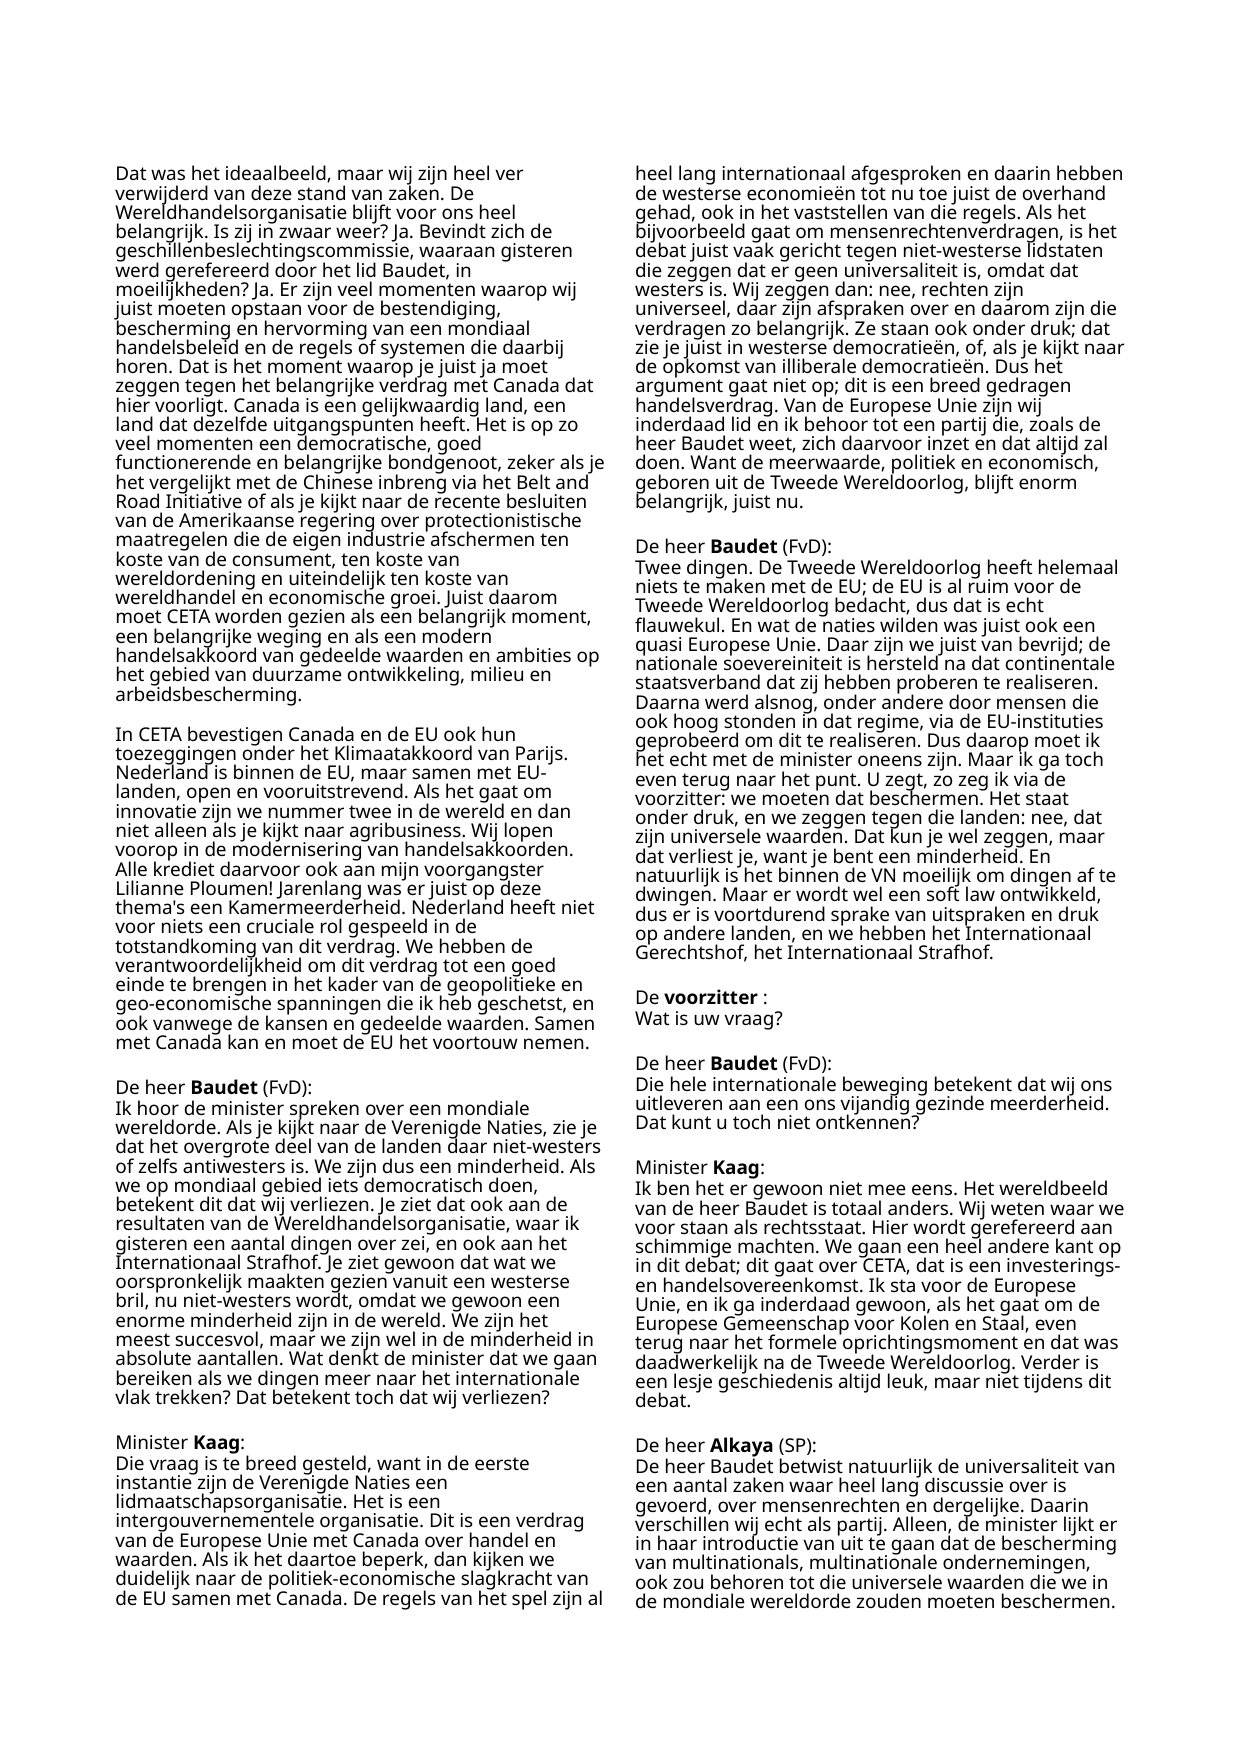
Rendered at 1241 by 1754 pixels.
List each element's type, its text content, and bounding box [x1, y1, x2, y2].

text Dat was het ideaalbeeld, maar wij zijn heel ver verwijderd van deze stand van zaken. De Wereldhandelsorganisatie blijft voor ons heel belangrijk. Is zij in zwaar weer? Ja. Bevindt zich de geschillenbeslechtingscommissie, waaraan gisteren werd gerefereerd door het lid Baudet, in moeilijkheden? Ja. Er zijn veel momenten waarop wij juist moeten opstaan voor de bestendiging, bescherming en hervorming van een mondiaal handelsbeleid en de regels of systemen die daarbij horen. Dat is het moment waarop je juist ja moet zeggen tegen het belangrijke verdrag met Canada dat hier voorligt. Canada is een gelijkwaardig land, een land dat dezelfde uitgangspunten heeft. Het is op zo veel momenten een democratische, goed functionerende en belangrijke bondgenoot, zeker als je het vergelijkt met de Chinese inbreng via het Belt and Road Initiative of als je kijkt naar de recente besluiten van de Amerikaanse regering over protectionistische maatregelen die de eigen industrie afschermen ten koste van de consument, ten koste van wereldordening en uiteindelijk ten koste van wereldhandel en economische groei. Juist daarom moet CETA worden gezien als een belangrijk moment, een belangrijke weging en als een modern handelsakkoord van gedeelde waarden en ambities op het gebied van duurzame ontwikkeling, milieu en arbeidsbescherming. [115, 165, 605, 705]
text Die hele internationale beweging betekent dat wij ons uitleveren aan een ons vijandig gezinde meerderheid. Dat kunt u toch niet ontkennen? [635, 1076, 1125, 1134]
text De heer Alkaya (SP): [635, 1432, 1125, 1458]
text Minister Kaag: [635, 1154, 1125, 1180]
text heel lang internationaal afgesproken en daarin hebben de westerse economieën tot nu toe juist de overhand gehad, ook in het vaststellen van die regels. Als het bijvoorbeeld gaat om mensenrechtenverdragen, is het debat juist vaak gericht tegen niet-westerse lidstaten die zeggen dat er geen universaliteit is, omdat dat westers is. Wij zeggen dan: nee, rechten zijn universeel, daar zijn afspraken over en daarom zijn die verdragen zo belangrijk. Ze staan ook onder druk; dat zie je juist in westerse democratieën, of, als je kijkt naar de opkomst van illiberale democratieën. Dus het argument gaat niet op; dit is een breed gedragen handelsverdrag. Van de Europese Unie zijn wij inderdaad lid en ik behoor tot een partij die, zoals de heer Baudet weet, zich daarvoor inzet en dat altijd zal doen. Want de meerwaarde, politiek en economisch, geboren uit de Tweede Wereldoorlog, blijft enorm belangrijk, juist nu. [635, 165, 1125, 512]
text Die vraag is te breed gesteld, want in de eerste instantie zijn de Verenigde Naties een lidmaatschapsorganisatie. Het is een intergouvernementele organisatie. Dit is een verdrag van de Europese Unie met Canada over handel en waarden. Als ik het daartoe beperk, dan kijken we duidelijk naar de politiek-economische slagkracht van de EU samen met Canada. De regels van het spel zijn al [115, 1455, 605, 1609]
text Twee dingen. De Tweede Wereldoorlog heeft helemaal niets te maken met de EU; de EU is al ruim voor de Tweede Wereldoorlog bedacht, dus dat is echt flauwekul. En wat de naties wilden was juist ook een quasi Europese Unie. Daar zijn we juist van bevrijd; de nationale soevereiniteit is hersteld na dat continentale staatsverband dat zij hebben proberen te realiseren. Daarna werd alsnog, onder andere door mensen die ook hoog stonden in dat regime, via de EU-instituties geprobeerd om dit te realiseren. Dus daarop moet ik het echt met de minister oneens zijn. Maar ik ga toch even terug naar het punt. U zegt, zo zeg ik via de voorzitter: we moeten dat beschermen. Het staat onder druk, en we zeggen tegen die landen: nee, dat zijn universele waarden. Dat kun je wel zeggen, maar dat verliest je, want je bent een minderheid. En natuurlijk is het binnen de VN moeilijk om dingen af te dwingen. Maar er wordt wel een soft law ontwikkeld, dus er is voortdurend sprake van uitspraken en druk op andere landen, en we hebben het Internationaal Gerechtshof, het Internationaal Strafhof. [635, 559, 1125, 963]
text Ik hoor de minister spreken over een mondiale wereldorde. Als je kijkt naar de Verenigde Naties, zie je dat het overgrote deel van de landen daar niet-westers of zelfs antiwesters is. We zijn dus een minderheid. Als we op mondiaal gebied iets democratisch doen, betekent dit dat wij verliezen. Je ziet dat ook aan de resultaten van de Wereldhandelsorganisatie, waar ik gisteren een aantal dingen over zei, en ook aan het Internationaal Strafhof. Je ziet gewoon dat wat we oorspronkelijk maakten gezien vanuit een westerse bril, nu niet-westers wordt, omdat we gewoon een enorme minderheid zijn in de wereld. We zijn het meest succesvol, maar we zijn wel in de minderheid in absolute aantallen. Wat denkt de minister dat we gaan bereiken als we dingen meer naar het internationale vlak trekken? Dat betekent toch dat wij verliezen? [115, 1100, 605, 1408]
text Minister Kaag: [115, 1429, 605, 1455]
text De heer Baudet (FvD): [115, 1074, 605, 1100]
text De voorzitter : [635, 984, 1125, 1010]
text De heer Baudet (FvD): [635, 533, 1125, 559]
text De heer Baudet betwist natuurlijk de universaliteit van een aantal zaken waar heel lang discussie over is gevoerd, over mensenrechten en dergelijke. Daarin verschillen wij echt als partij. Alleen, de minister lijkt er in haar introductie van uit te gaan dat de bescherming van multinationals, multinationale ondernemingen, ook zou behoren tot die universele waarden die we in de mondiale wereldorde zouden moeten beschermen. [635, 1458, 1125, 1612]
text In CETA bevestigen Canada en de EU ook hun toezeggingen onder het Klimaatakkoord van Parijs. Nederland is binnen de EU, maar samen met EU-landen, open en vooruitstrevend. Als het gaat om innovatie zijn we nummer twee in de wereld en dan niet alleen als je kijkt naar agribusiness. Wij lopen voorop in de modernisering van handelsakkoorden. Alle krediet daarvoor ook aan mijn voorgangster Lilianne Ploumen! Jarenlang was er juist op deze thema's een Kamermeerderheid. Nederland heeft niet voor niets een cruciale rol gespeeld in de totstandkoming van dit verdrag. We hebben de verantwoordelijkheid om dit verdrag tot een goed einde te brengen in het kader van de geopolitieke en geo-economische spanningen die ik heb geschetst, en ook vanwege de kansen en gedeelde waarden. Samen met Canada kan en moet de EU het voortouw nemen. [115, 726, 605, 1053]
text Ik ben het er gewoon niet mee eens. Het wereldbeeld van de heer Baudet is totaal anders. Wij weten waar we voor staan als rechtsstaat. Hier wordt gerefereerd aan schimmige machten. We gaan een heel andere kant op in dit debat; dit gaat over CETA, dat is een investerings- en handelsovereenkomst. Ik sta voor de Europese Unie, en ik ga inderdaad gewoon, als het gaat om de Europese Gemeenschap voor Kolen en Staal, even terug naar het formele oprichtingsmoment en dat was daadwerkelijk na de Tweede Wereldoorlog. Verder is een lesje geschiedenis altijd leuk, maar niet tijdens dit debat. [635, 1180, 1125, 1411]
text Wat is uw vraag? [635, 1010, 1125, 1029]
text De heer Baudet (FvD): [635, 1050, 1125, 1076]
